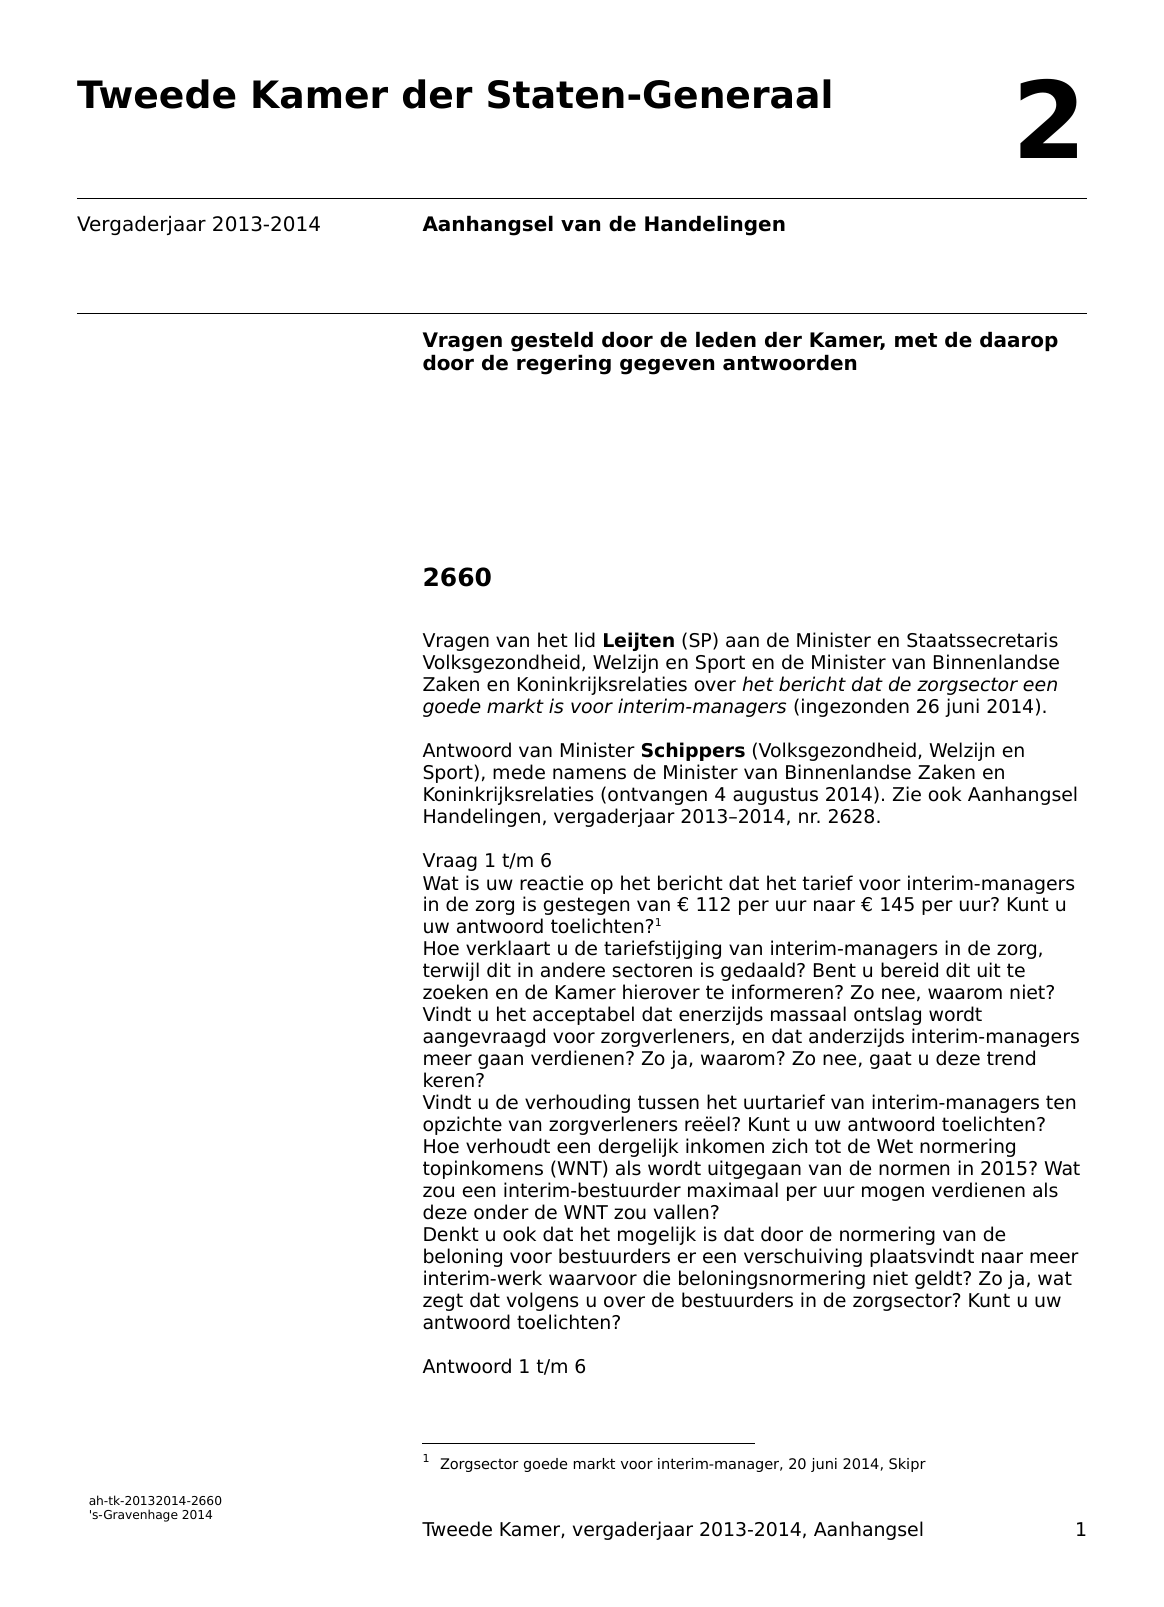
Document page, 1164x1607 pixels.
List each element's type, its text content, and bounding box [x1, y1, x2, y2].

text ah-tk-20132014-2660 [88, 1494, 323, 1508]
text Vragen van het lid Leijten (SP) aan de Minister en Staatssecretaris Volksgezondheid, Welzijn en Sport en de Minister van Binnenlandse Zaken en Koninkrijksrelaties over het bericht dat de zorgsector een goede markt is voor interim-managers (ingezonden 26 juni 2014). [422, 630, 1087, 718]
text Hoe verklaart u de tariefstijging van interim-managers in de zorg, terwijl dit in andere sectoren is gedaald? Bent u bereid dit uit te zoeken en de Kamer hierover te informeren? Zo nee, waarom niet? [422, 938, 1087, 1004]
table_cell Vragen gesteld door de leden der Kamer, met de daarop door de regering gegeven antwoorden [422, 314, 1087, 375]
table_cell Aanhangsel van de Handelingen [422, 199, 1087, 313]
text Antwoord van Minister Schippers (Volksgezondheid, Welzijn en Sport), mede namens de Minister van Binnenlandse Zaken en Koninkrijksrelaties (ontvangen 4 augustus 2014). Zie ook Aanhangsel Handelingen, vergaderjaar 2013–2014, nr. 2628. [422, 740, 1087, 828]
text 's-Gravenhage 2014 [88, 1508, 323, 1522]
text Denkt u ook dat het mogelijk is dat door de normering van de beloning voor bestuurders er een verschuiving plaatsvindt naar meer interim-werk waarvoor die beloningsnormering niet geldt? Zo ja, wat zegt dat volgens u over de bestuurders in de zorgsector? Kunt u uw antwoord toelichten? [422, 1224, 1087, 1334]
text Vraag 1 t/m 6 [422, 850, 1087, 872]
table_header Tweede Kamer der Staten-Generaal [77, 59, 886, 198]
text Hoe verhoudt een dergelijk inkomen zich tot de Wet normering topinkomens (WNT) als wordt uitgegaan van de normen in 2015? Wat zou een interim-bestuurder maximaal per uur mogen verdienen als deze onder de WNT zou vallen? [422, 1136, 1087, 1224]
table_cell [77, 314, 422, 375]
table_header 2 [886, 59, 1087, 198]
text Antwoord 1 t/m 6 [422, 1356, 1087, 1378]
text Vindt u de verhouding tussen het uurtarief van interim-managers ten opzichte van zorgverleners reëel? Kunt u uw antwoord toelichten? [422, 1092, 1087, 1136]
text Vindt u het acceptabel dat enerzijds massaal ontslag wordt aangevraagd voor zorgverleners, en dat anderzijds interim-managers meer gaan verdienen? Zo ja, waarom? Zo nee, gaat u deze trend keren? [422, 1004, 1087, 1092]
table_cell Vergaderjaar 2013-2014 [77, 199, 422, 313]
text Wat is uw reactie op het bericht dat het tarief voor interim-managers in de zorg is gestegen van € 112 per uur naar € 145 per uur? Kunt u uw antwoord toelichten? [422, 872, 1087, 938]
text 2660 [422, 563, 1087, 592]
text Zorgsector goede markt voor interim-manager, 20 juni 2014, Skipr [422, 1452, 1087, 1474]
